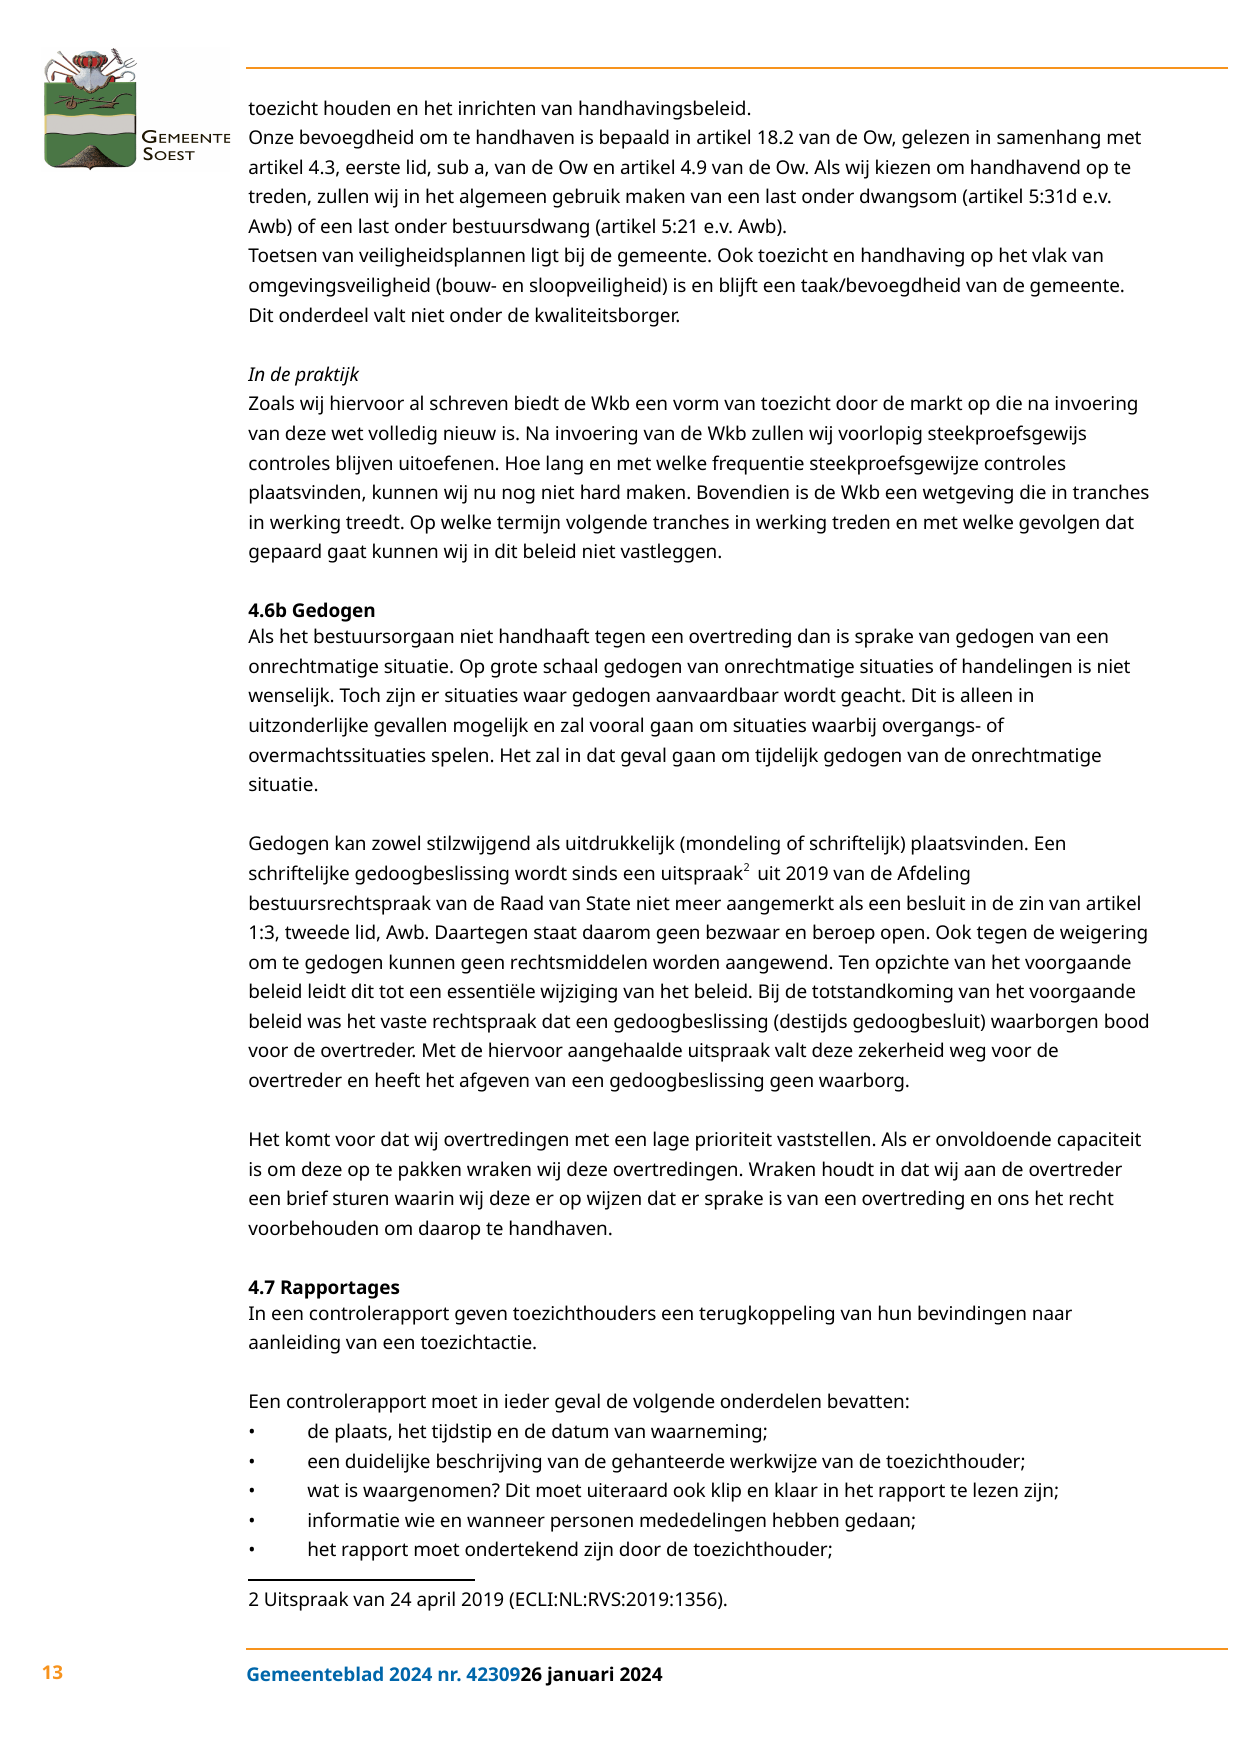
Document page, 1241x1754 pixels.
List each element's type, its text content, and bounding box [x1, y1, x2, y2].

list wat is waargenomen? Dit moet uiteraard ook klip en klaar in het rapport te lezen zijn; [248, 1477, 1152, 1503]
text 4.6b Gedogen [248, 598, 1152, 623]
text Zoals wij hiervoor al schreven biedt de Wkb een vorm van toezicht door de markt op die na invoering van deze wet volledig nieuw is. Na invoering van de Wkb zullen wij voorlopig steekproefsgewijs controles blijven uitoefenen. Hoe lang en met welke frequentie steekproefsgewijze controles plaatsvinden, kunnen wij nu nog niet hard maken. Bovendien is de Wkb een wetgeving die in tranches in werking treedt. Op welke termijn volgende tranches in werking treden en met welke gevolgen dat gepaard gaat kunnen wij in dit beleid niet vastleggen. [248, 391, 1152, 564]
text Onze bevoegdheid om te handhaven is bepaald in artikel 18.2 van de Ow, gelezen in samenhang met artikel 4.3, eerste lid, sub a, van de Ow en artikel 4.9 van de Ow. Als wij kiezen om handhavend op te treden, zullen wij in het algemeen gebruik maken van een last onder dwangsom (artikel 5:31d e.v. Awb) of een last onder bestuursdwang (artikel 5:21 e.v. Awb). [248, 124, 1152, 239]
text Een controlerapport moet in ieder geval de volgende onderdelen bevatten: [248, 1389, 1152, 1414]
text In de praktijk [248, 361, 1152, 387]
text Toetsen van veiligheidsplannen ligt bij de gemeente. Ook toezicht en handhaving op het vlak van omgevingsveiligheid (bouw- en sloopveiligheid) is en blijft een taak/bevoegdheid van de gemeente. Dit onderdeel valt niet onder de kwaliteitsborger. [248, 243, 1152, 328]
list een duidelijke beschrijving van de gehanteerde werkwijze van de toezichthouder; [248, 1448, 1152, 1474]
list informatie wie en wanneer personen mededelingen hebben gedaan; [248, 1507, 1152, 1533]
text Het komt voor dat wij overtredingen met een lage prioriteit vaststellen. Als er onvoldoende capaciteit is om deze op te pakken wraken wij deze overtredingen. Wraken houdt in dat wij aan de overtreder een brief sturen waarin wij deze er op wijzen dat er sprake is van een overtreding en ons het recht voorbehouden om daarop te handhaven. [248, 1126, 1152, 1241]
text Als het bestuursorgaan niet handhaaft tegen een overtreding dan is sprake van gedogen van een onrechtmatige situatie. Op grote schaal gedogen van onrechtmatige situaties of handelingen is niet wenselijk. Toch zijn er situaties waar gedogen aanvaardbaar wordt geacht. Dit is alleen in uitzonderlijke gevallen mogelijk en zal vooral gaan om situaties waarbij overgangs- of overmachtssituaties spelen. Het zal in dat geval gaan om tijdelijk gedogen van de onrechtmatige situatie. [248, 623, 1152, 797]
text 4.7 Rapportages [248, 1274, 1152, 1300]
list het rapport moet ondertekend zijn door de toezichthouder; [248, 1537, 1152, 1562]
picture [41, 47, 231, 172]
text Uitspraak van 24 april 2019 (ECLI:NL:RVS:2019:1356). [248, 1586, 1152, 1612]
list de plaats, het tijdstip en de datum van waarneming; [248, 1418, 1152, 1444]
text In een controlerapport geven toezichthouders een terugkoppeling van hun bevindingen naar aanleiding van een toezichtactie. [248, 1300, 1152, 1355]
text Gedogen kan zowel stilzwijgend als uitdrukkelijk (mondeling of schriftelijk) plaatsvinden. Een schriftelijke gedoogbeslissing wordt sinds een uitspraak uit 2019 van de Afdeling bestuursrechtspraak van de Raad van State niet meer aangemerkt als een besluit in de zin van artikel 1:3, tweede lid, Awb. Daartegen staat daarom geen bezwaar en beroep open. Ook tegen de weigering om te gedogen kunnen geen rechtsmiddelen worden aangewend. Ten opzichte van het voorgaande beleid leidt dit tot een essentiële wijziging van het beleid. Bij de totstandkoming van het voorgaande beleid was het vaste rechtspraak dat een gedoogbeslissing (destijds gedoogbesluit) waarborgen bood voor de overtreder. Met de hiervoor aangehaalde uitspraak valt deze zekerheid weg voor de overtreder en heeft het afgeven van een gedoogbeslissing geen waarborg. [248, 831, 1152, 1093]
text toezicht houden en het inrichten van handhavingsbeleid. [248, 95, 1152, 121]
